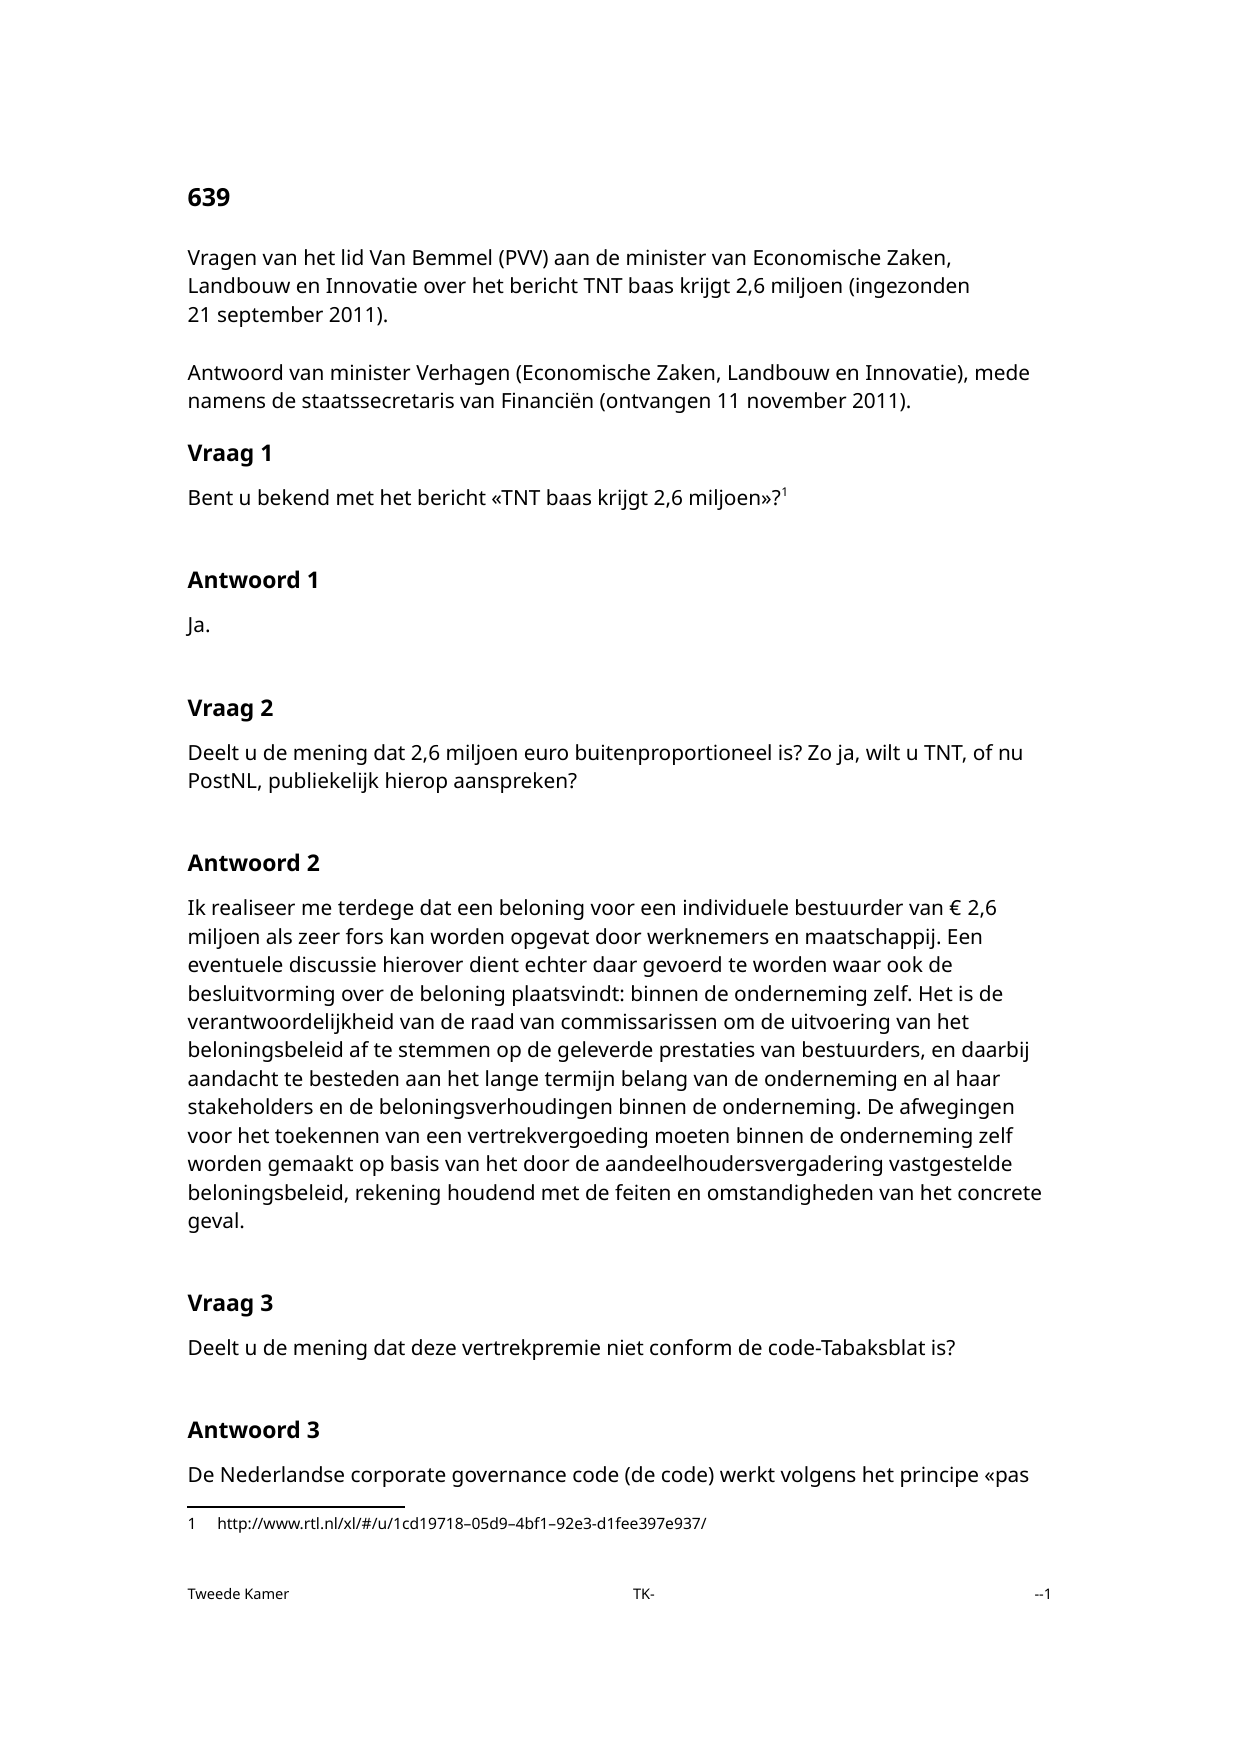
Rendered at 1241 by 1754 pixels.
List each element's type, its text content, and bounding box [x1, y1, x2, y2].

text Ik realiseer me terdege dat een beloning voor een individuele bestuurder van € 2,6 miljoen als zeer fors kan worden opgevat door werknemers en maatschappij. Een eventuele discussie hierover dient echter daar gevoerd te worden waar ook de besluitvorming over de beloning plaatsvindt: binnen de onderneming zelf. Het is de verantwoordelijkheid van de raad van commissarissen om de uitvoering van het beloningsbeleid af te stemmen op de geleverde prestaties van bestuurders, en daarbij aandacht te besteden aan het lange termijn belang van de onderneming en al haar stakeholders en de beloningsverhoudingen binnen de onderneming. De afwegingen voor het toekennen van een vertrekvergoeding moeten binnen de onderneming zelf worden gemaakt op basis van het door de aandeelhoudersvergadering vastgestelde beloningsbeleid, rekening houdend met de feiten en omstandigheden van het concrete geval. [187, 893, 1053, 1235]
subtitle Antwoord 1 [187, 564, 1053, 596]
text Vragen van het lid Van Bemmel (PVV) aan de minister van Economische Zaken, Landbouw en Innovatie over het bericht TNT baas krijgt 2,6 miljoen (ingezonden 21 september 2011). [187, 243, 1053, 328]
text 639 [187, 179, 1053, 213]
text Antwoord van minister Verhagen (Economische Zaken, Landbouw en Innovatie), mede namens de staatssecretaris van Financiën (ontvangen 11 november 2011). [187, 358, 1053, 415]
text De Nederlandse corporate governance code (de code) werkt volgens het principe «pas [187, 1461, 1053, 1489]
subtitle Antwoord 2 [187, 847, 1053, 878]
subtitle Vraag 1 [187, 437, 1053, 468]
text Deelt u de mening dat deze vertrekpremie niet conform de code-Tabaksblat is? [187, 1333, 1053, 1362]
text Ja. [187, 611, 1053, 639]
text Bent u bekend met het bericht «TNT baas krijgt 2,6 miljoen»? [187, 483, 1053, 512]
subtitle Antwoord 3 [187, 1414, 1053, 1446]
text http://www.rtl.nl/xl/#/u/1cd19718–05d9–4bf1–92e3-d1fee397e937/ [187, 1506, 1053, 1534]
subtitle Vraag 3 [187, 1287, 1053, 1318]
text Deelt u de mening dat 2,6 miljoen euro buitenproportioneel is? Zo ja, wilt u TNT, of nu PostNL, publiekelijk hierop aanspreken? [187, 738, 1053, 795]
subtitle Vraag 2 [187, 692, 1053, 723]
